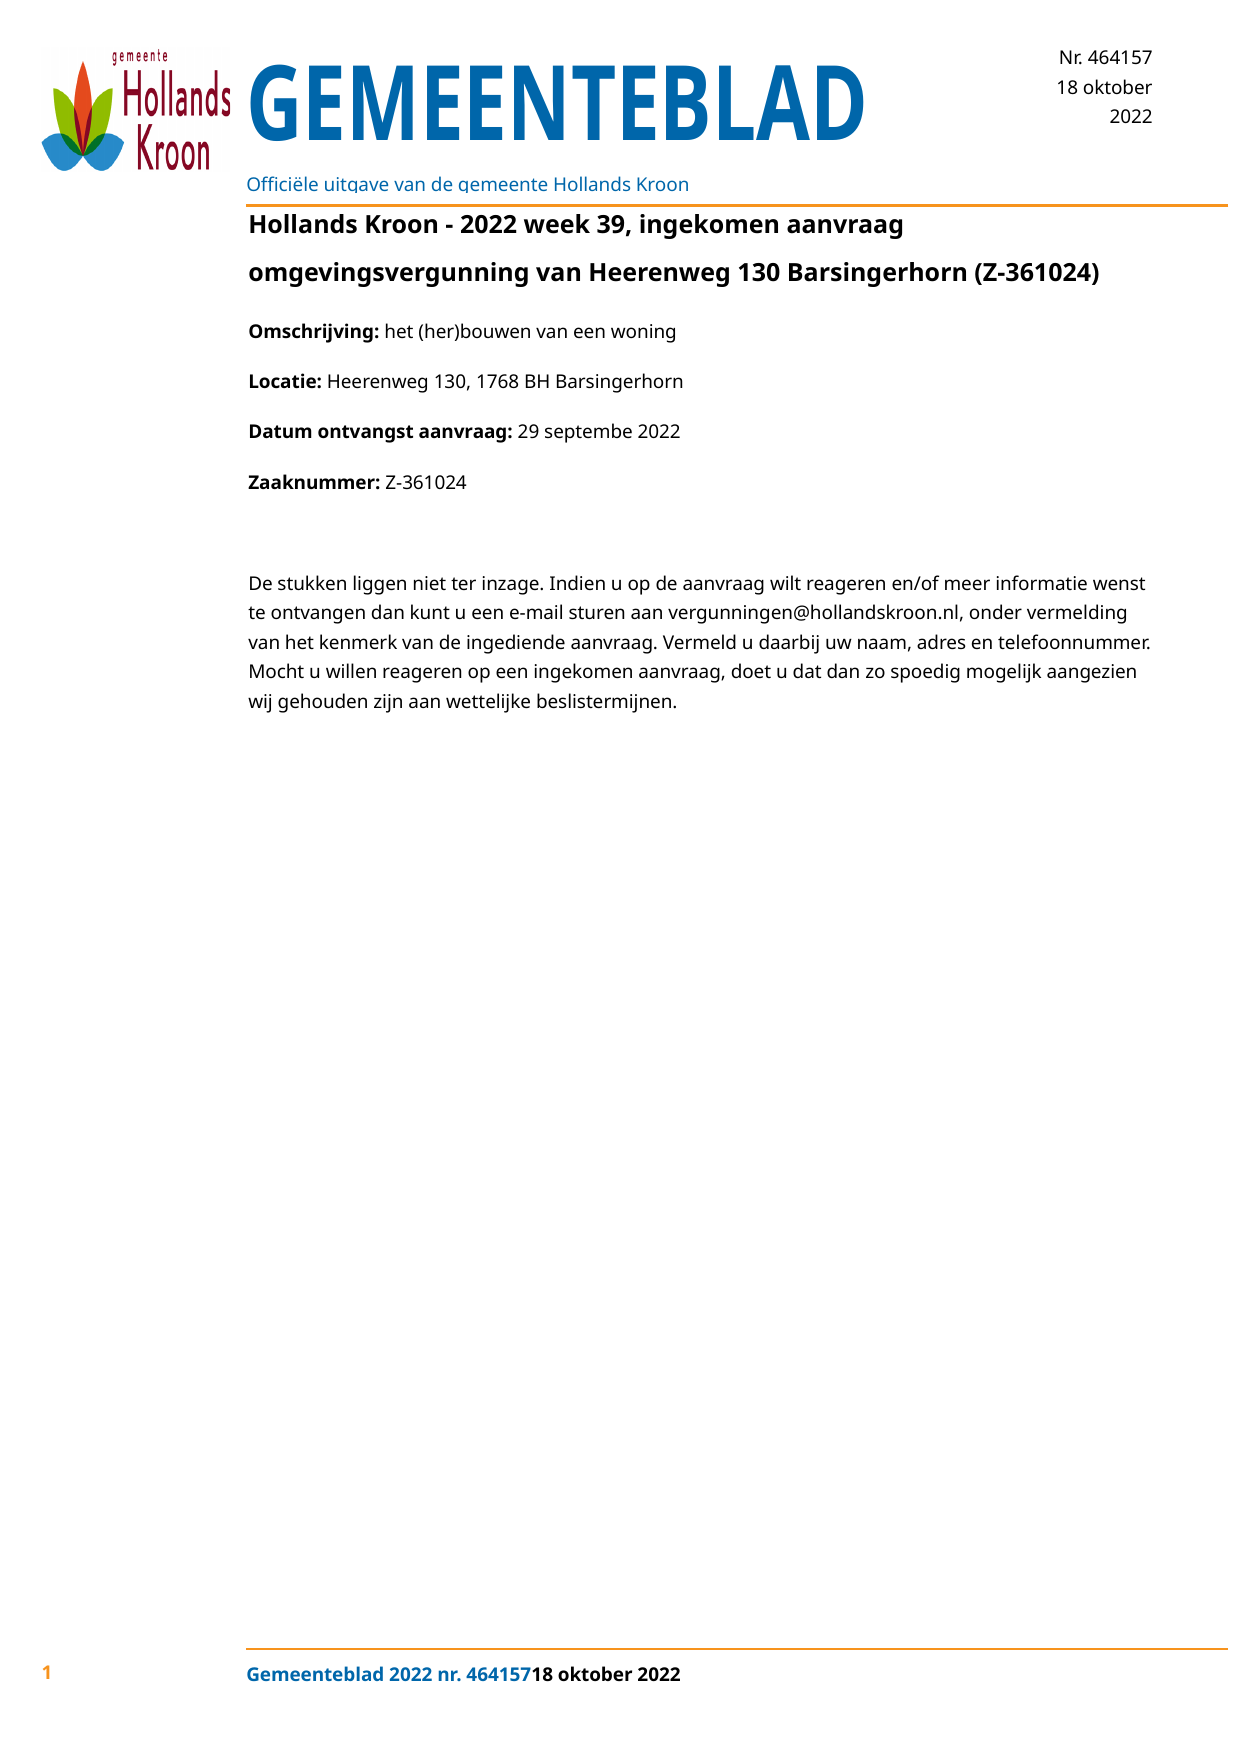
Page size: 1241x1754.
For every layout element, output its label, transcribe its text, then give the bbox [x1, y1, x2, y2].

text Hollands Kroon - 2022 week 39, ingekomen aanvraag omgevingsvergunning van Heerenweg 130 Barsingerhorn (Z-361024) [248, 207, 1152, 288]
text Omschrijving: het (her)bouwen van een woning [248, 318, 1152, 344]
text Datum ontvangst aanvraag: 29 septembe 2022 [248, 419, 1152, 444]
picture [41, 47, 231, 172]
text Zaaknummer: Z-361024 [248, 469, 1152, 495]
text De stukken liggen niet ter inzage. Indien u op de aanvraag wilt reageren en/of meer informatie wenst te ontvangen dan kunt u een e-mail sturen aan vergunningen@hollandskroon.nl, onder vermelding van het kenmerk van de ingediende aanvraag. Vermeld u daarbij uw naam, adres en telefoonnummer. Mocht u willen reageren op een ingekomen aanvraag, doet u dat dan zo spoedig mogelijk aangezien wij gehouden zijn aan wettelijke beslistermijnen. [248, 570, 1152, 714]
text Locatie: Heerenweg 130, 1768 BH Barsingerhorn [248, 368, 1152, 394]
